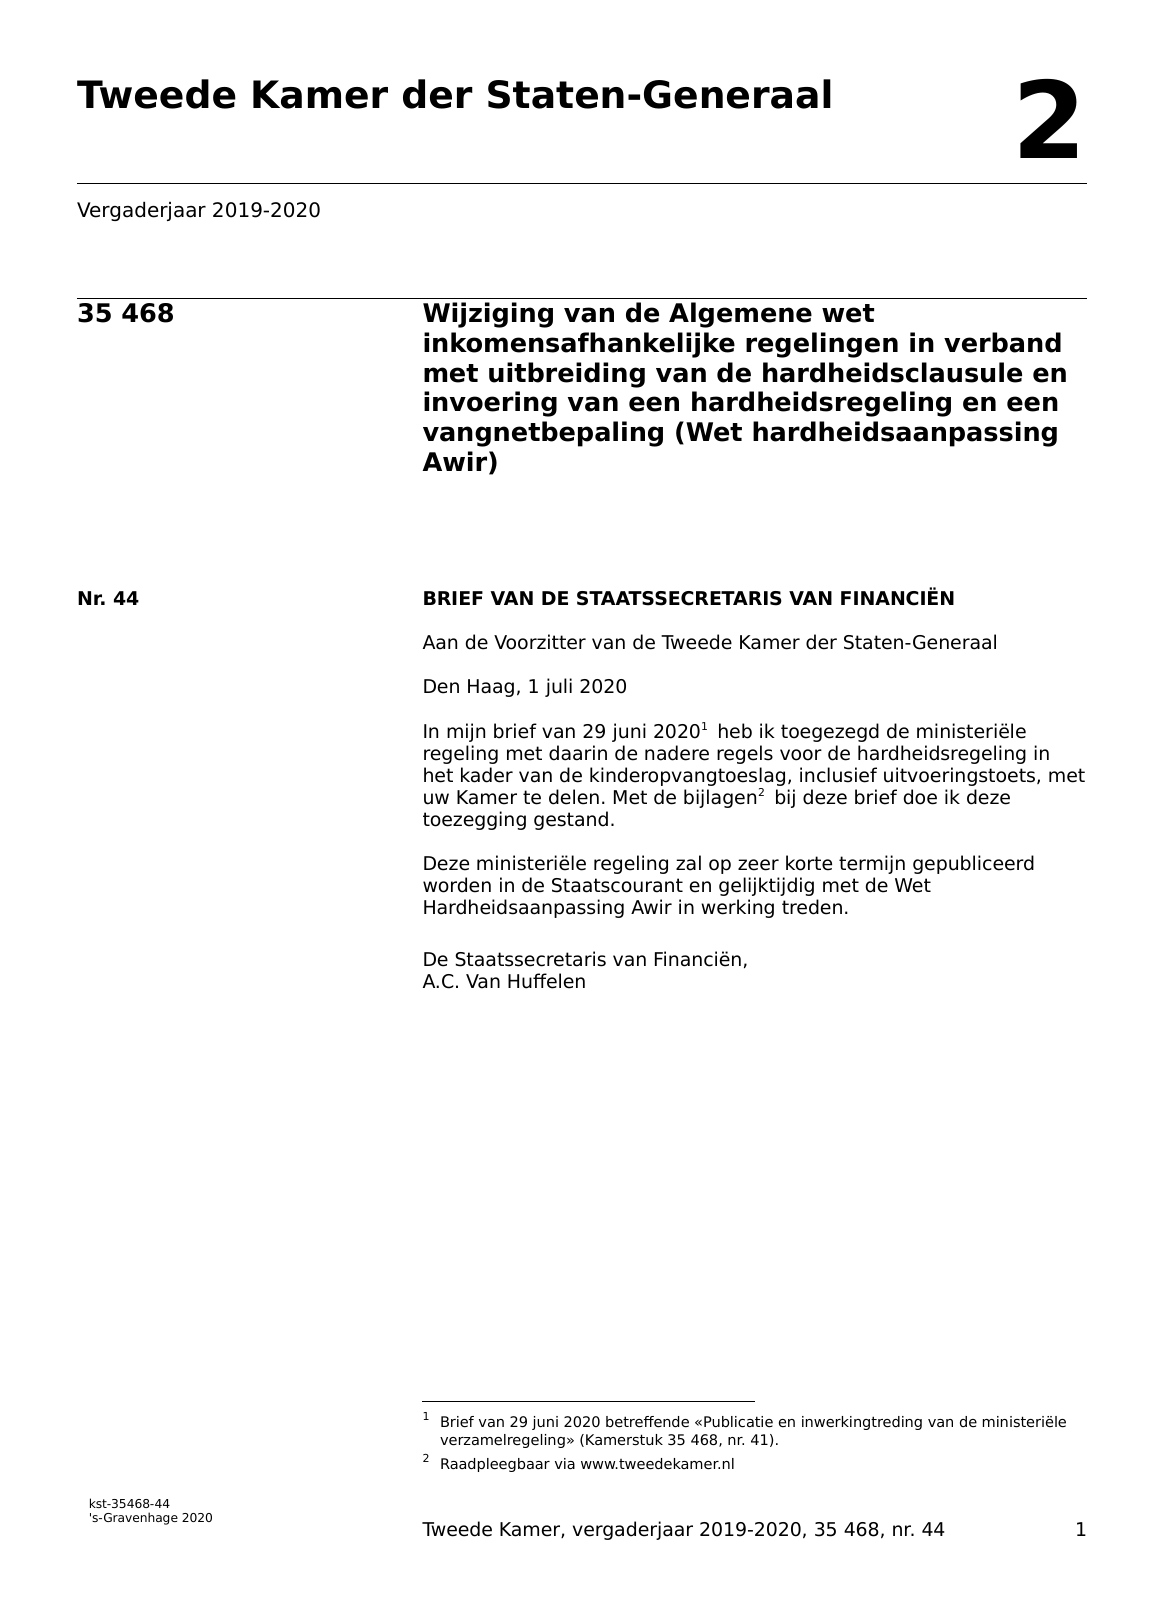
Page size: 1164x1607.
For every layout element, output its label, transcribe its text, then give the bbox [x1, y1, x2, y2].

subtitle 35 468 Wijziging van de Algemene wet inkomensafhankelijke regelingen in verband met uitbreiding van de hardheidsclausule en invoering van een hardheidsregeling en een vangnetbepaling (Wet hardheidsaanpassing Awir) [77, 299, 1087, 477]
text Deze ministeriële regeling zal op zeer korte termijn gepubliceerd worden in de Staatscourant en gelijktijdig met de Wet Hardheidsaanpassing Awir in werking treden. [422, 853, 1087, 919]
table_header Tweede Kamer der Staten-Generaal [77, 59, 886, 183]
text 's-Gravenhage 2020 [88, 1511, 323, 1525]
table_cell Vergaderjaar 2019-2020 [77, 184, 1087, 298]
text Raadpleegbaar via www.tweedekamer.nl [422, 1452, 1087, 1474]
text kst-35468-44 [88, 1497, 323, 1511]
text De Staatssecretaris van Financiën, A.C. Van Huffelen [422, 949, 1087, 993]
table_header 2 [886, 59, 1087, 183]
text In mijn brief van 29 juni 2020 heb ik toegezegd de ministeriële regeling met daarin de nadere regels voor de hardheidsregeling in het kader van de kinderopvangtoeslag, inclusief uitvoeringstoets, met uw Kamer te delen. Met de bijlagen bij deze brief doe ik deze toezegging gestand. [422, 721, 1087, 831]
subtitle Nr. 44 BRIEF VAN DE STAATSSECRETARIS VAN FINANCIËN [77, 588, 1087, 610]
text Den Haag, 1 juli 2020 [422, 676, 1087, 698]
text Brief van 29 juni 2020 betreffende «Publicatie en inwerkingtreding van de ministeriële verzamelregeling» (Kamerstuk 35 468, nr. 41). [422, 1410, 1087, 1449]
text Aan de Voorzitter van de Tweede Kamer der Staten-Generaal [422, 632, 1087, 654]
